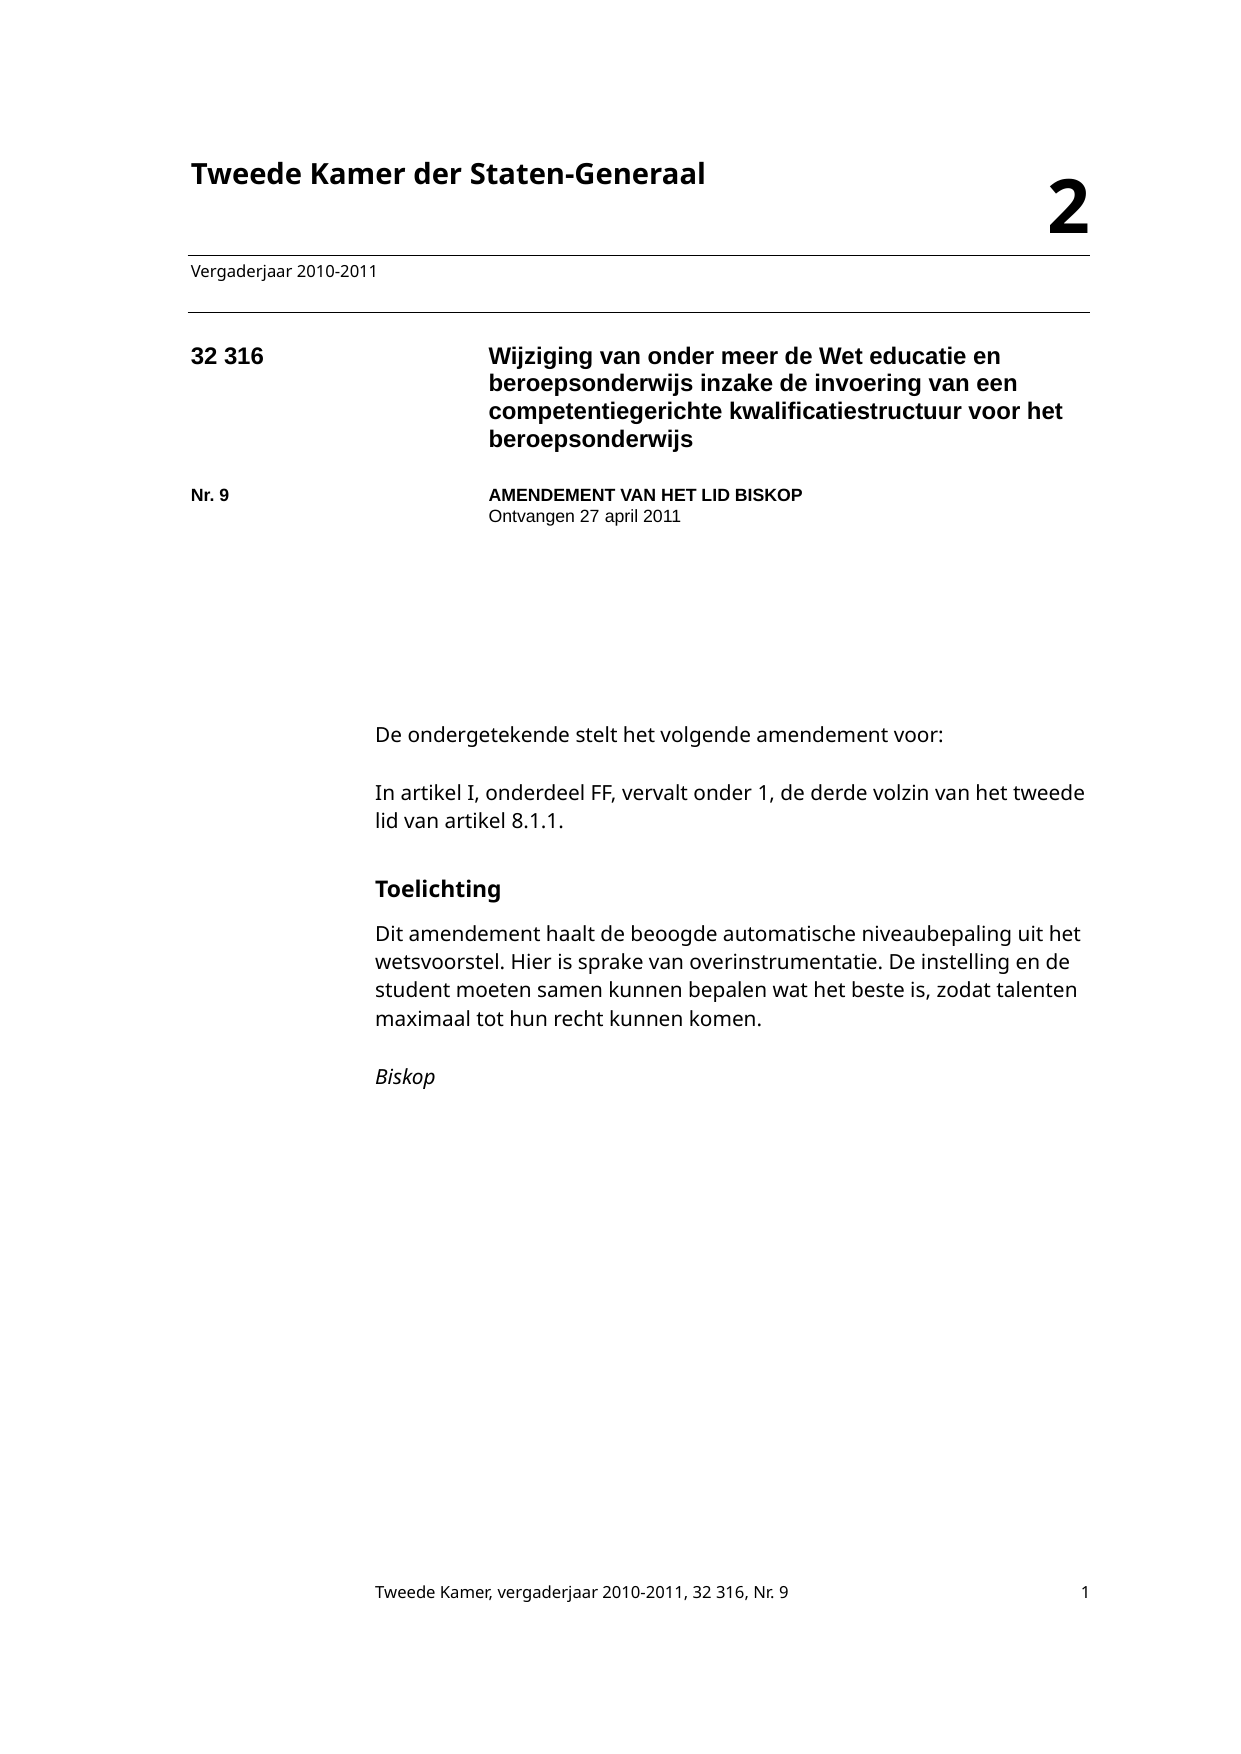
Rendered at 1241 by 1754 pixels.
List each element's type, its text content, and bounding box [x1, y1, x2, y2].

table_cell Vergaderjaar 2010-2011 [188, 256, 485, 312]
table_header Tweede Kamer der Staten-Generaal [188, 150, 909, 255]
table_cell [485, 313, 1090, 339]
table_header 2 [910, 150, 1090, 255]
text De ondergetekende stelt het volgende amendement voor: [375, 720, 1090, 748]
table_cell [188, 313, 485, 339]
table_cell Wijziging van onder meer de Wet educatie en beroepsonderwijs inzake de invoering van een competentiegerichte kwalificatiestructuur voor het beroepsonderwijs [485, 339, 1090, 482]
table_cell AMENDEMENT VAN HET LID BISKOP Ontvangen 27 april 2011 [485, 482, 1090, 601]
table_cell [485, 256, 1090, 312]
table_cell Nr. 9 [188, 482, 485, 601]
text Biskop [375, 1062, 1090, 1091]
text In artikel I, onderdeel FF, vervalt onder 1, de derde volzin van het tweede lid van artikel 8.1.1. [375, 778, 1090, 835]
subtitle Toelichting [375, 872, 1090, 904]
text Dit amendement haalt de beoogde automatische niveaubepaling uit het wetsvoorstel. Hier is sprake van overinstrumentatie. De instelling en de student moeten samen kunnen bepalen wat het beste is, zodat talenten maximaal tot hun recht kunnen komen. [375, 919, 1090, 1032]
table_cell 32 316 [188, 339, 485, 482]
